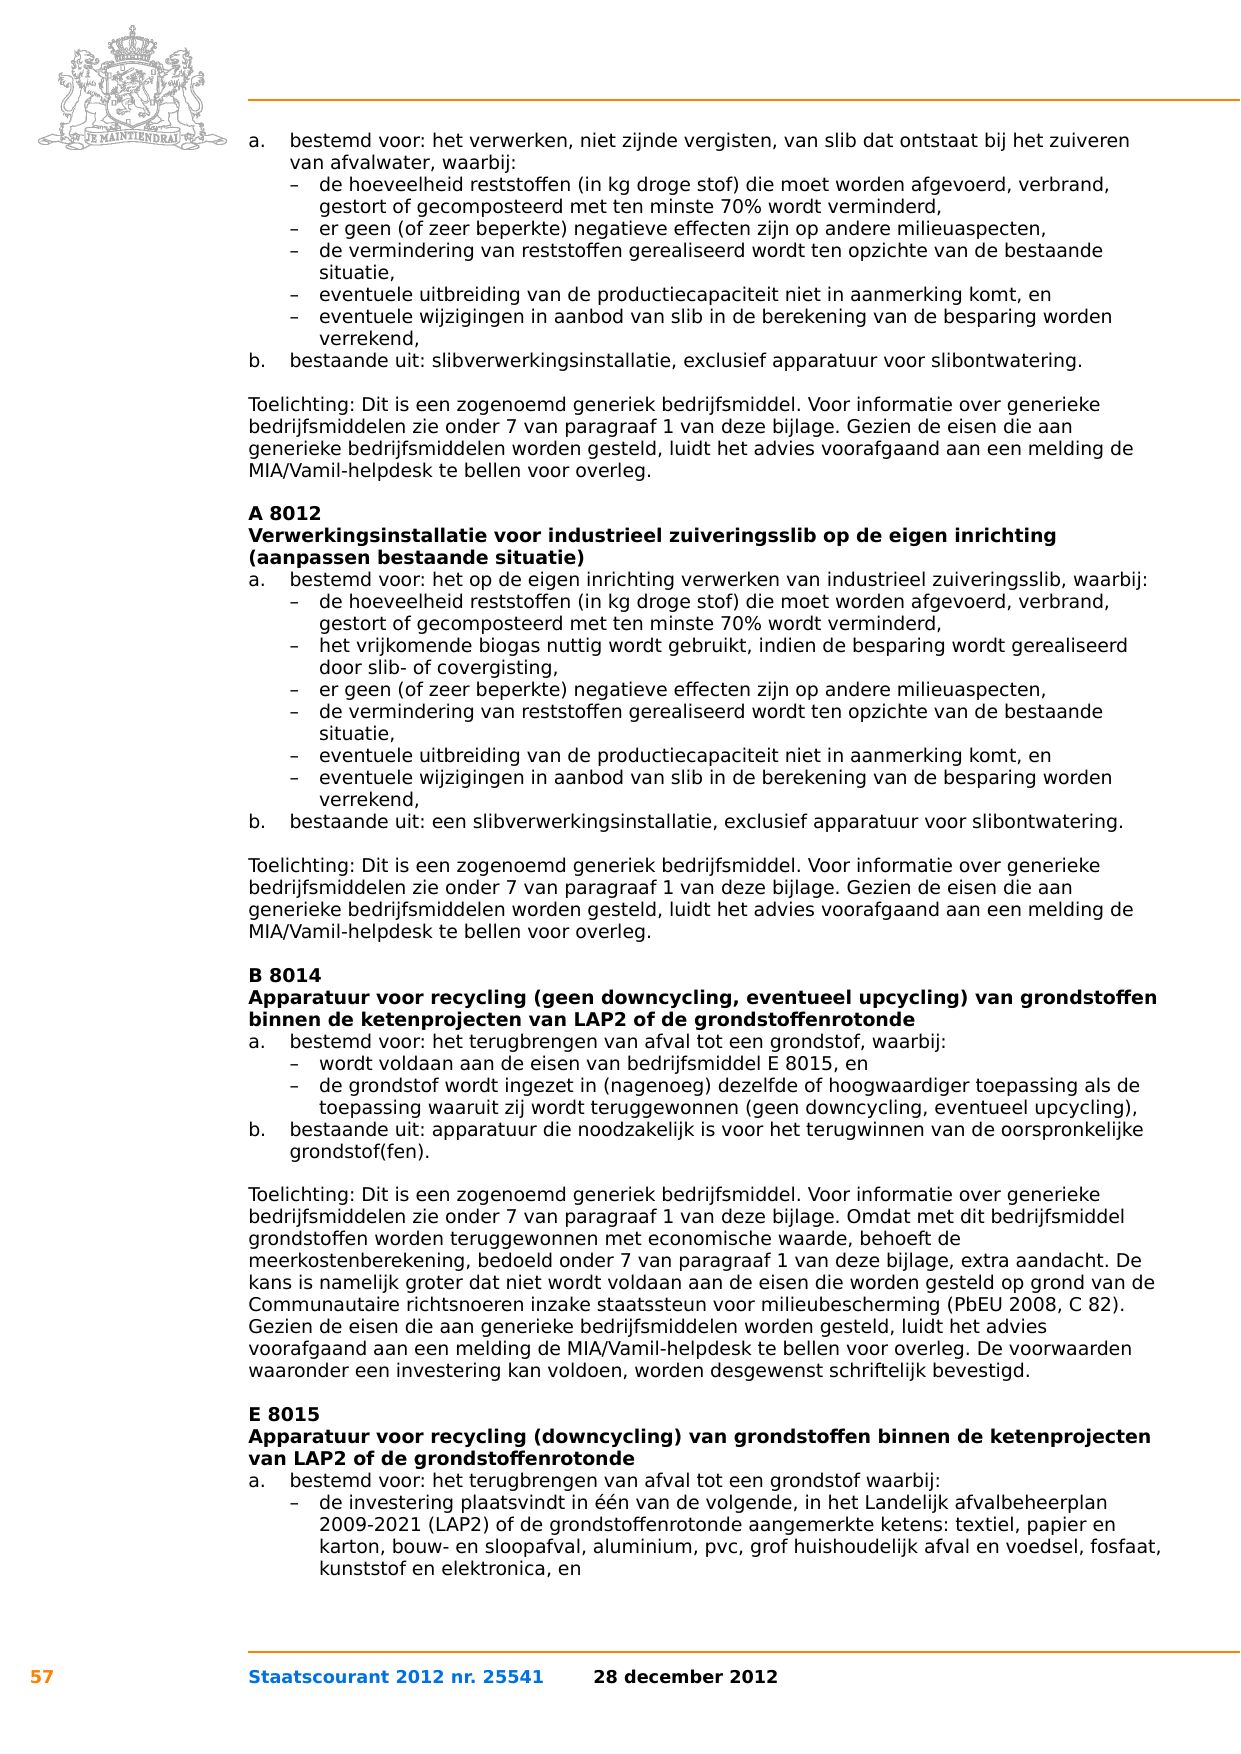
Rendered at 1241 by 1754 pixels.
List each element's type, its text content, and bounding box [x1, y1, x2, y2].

text – eventuele uitbreiding van de productiecapaciteit niet in aanmerking komt, en [289, 745, 1163, 767]
text Toelichting: Dit is een zogenoemd generiek bedrijfsmiddel. Voor informatie over generieke bedrijfsmiddelen zie onder 7 van paragraaf 1 van deze bijlage. Gezien de eisen die aan generieke bedrijfsmiddelen worden gesteld, luidt het advies voorafgaand aan een melding de MIA/Vamil-helpdesk te bellen voor overleg. [248, 393, 1163, 481]
text b. bestaande uit: apparatuur die noodzakelijk is voor het terugwinnen van de oorspronkelijke grondstof(fen). [248, 1118, 1163, 1162]
text A 8012 [248, 503, 1163, 525]
text b. bestaande uit: een slibverwerkingsinstallatie, exclusief apparatuur voor slibontwatering. [248, 811, 1163, 833]
text Toelichting: Dit is een zogenoemd generiek bedrijfsmiddel. Voor informatie over generieke bedrijfsmiddelen zie onder 7 van paragraaf 1 van deze bijlage. Omdat met dit bedrijfsmiddel grondstoffen worden teruggewonnen met economische waarde, behoeft de meerkostenberekening, bedoeld onder 7 van paragraaf 1 van deze bijlage, extra aandacht. De kans is namelijk groter dat niet wordt voldaan aan de eisen die worden gesteld op grond van de Communautaire richtsnoeren inzake staatssteun voor milieubescherming (PbEU 2008, C 82). Gezien de eisen die aan generieke bedrijfsmiddelen worden gesteld, luidt het advies voorafgaand aan een melding de MIA/Vamil-helpdesk te bellen voor overleg. De voorwaarden waaronder een investering kan voldoen, worden desgewenst schriftelijk bevestigd. [248, 1184, 1163, 1382]
text – de grondstof wordt ingezet in (nagenoeg) dezelfde of hoogwaardiger toepassing als de toepassing waaruit zij wordt teruggewonnen (geen downcycling, eventueel upcycling), [289, 1074, 1163, 1118]
text – de hoeveelheid reststoffen (in kg droge stof) die moet worden afgevoerd, verbrand, gestort of gecomposteerd met ten minste 70% wordt verminderd, [289, 591, 1163, 635]
text Apparatuur voor recycling (geen downcycling, eventueel upcycling) van grondstoffen binnen de ketenprojecten van LAP2 of de grondstoffenrotonde [248, 987, 1163, 1031]
text – het vrijkomende biogas nuttig wordt gebruikt, indien de besparing wordt gerealiseerd door slib- of covergisting, [289, 635, 1163, 679]
text – er geen (of zeer beperkte) negatieve effecten zijn op andere milieuaspecten, [289, 679, 1163, 701]
picture [38, 25, 227, 150]
text B 8014 [248, 965, 1163, 987]
text – de hoeveelheid reststoffen (in kg droge stof) die moet worden afgevoerd, verbrand, gestort of gecomposteerd met ten minste 70% wordt verminderd, [289, 174, 1163, 218]
text Verwerkingsinstallatie voor industrieel zuiveringsslib op de eigen inrichting (aanpassen bestaande situatie) [248, 525, 1163, 569]
text a. bestemd voor: het verwerken, niet zijnde vergisten, van slib dat ontstaat bij het zuiveren van afvalwater, waarbij: [248, 130, 1163, 174]
text a. bestemd voor: het op de eigen inrichting verwerken van industrieel zuiveringsslib, waarbij: [248, 569, 1163, 591]
text Apparatuur voor recycling (downcycling) van grondstoffen binnen de ketenprojecten van LAP2 of de grondstoffenrotonde [248, 1426, 1163, 1470]
text E 8015 [248, 1404, 1163, 1426]
text – eventuele wijzigingen in aanbod van slib in de berekening van de besparing worden verrekend, [289, 306, 1163, 350]
text a. bestemd voor: het terugbrengen van afval tot een grondstof, waarbij: [248, 1031, 1163, 1053]
text – de vermindering van reststoffen gerealiseerd wordt ten opzichte van de bestaande situatie, [289, 701, 1163, 745]
text – eventuele uitbreiding van de productiecapaciteit niet in aanmerking komt, en [289, 284, 1163, 306]
text – de vermindering van reststoffen gerealiseerd wordt ten opzichte van de bestaande situatie, [289, 240, 1163, 284]
text – de investering plaatsvindt in één van de volgende, in het Landelijk afvalbeheerplan 2009-2021 (LAP2) of de grondstoffenrotonde aangemerkte ketens: textiel, papier en karton, bouw- en sloopafval, aluminium, pvc, grof huishoudelijk afval en voedsel, fosfaat, kunststof en elektronica, en [289, 1492, 1163, 1580]
text – er geen (of zeer beperkte) negatieve effecten zijn op andere milieuaspecten, [289, 218, 1163, 240]
text – eventuele wijzigingen in aanbod van slib in de berekening van de besparing worden verrekend, [289, 767, 1163, 811]
text Toelichting: Dit is een zogenoemd generiek bedrijfsmiddel. Voor informatie over generieke bedrijfsmiddelen zie onder 7 van paragraaf 1 van deze bijlage. Gezien de eisen die aan generieke bedrijfsmiddelen worden gesteld, luidt het advies voorafgaand aan een melding de MIA/Vamil-helpdesk te bellen voor overleg. [248, 855, 1163, 943]
text b. bestaande uit: slibverwerkingsinstallatie, exclusief apparatuur voor slibontwatering. [248, 350, 1163, 372]
text – wordt voldaan aan de eisen van bedrijfsmiddel E 8015, en [289, 1053, 1163, 1074]
text a. bestemd voor: het terugbrengen van afval tot een grondstof waarbij: [248, 1470, 1163, 1492]
